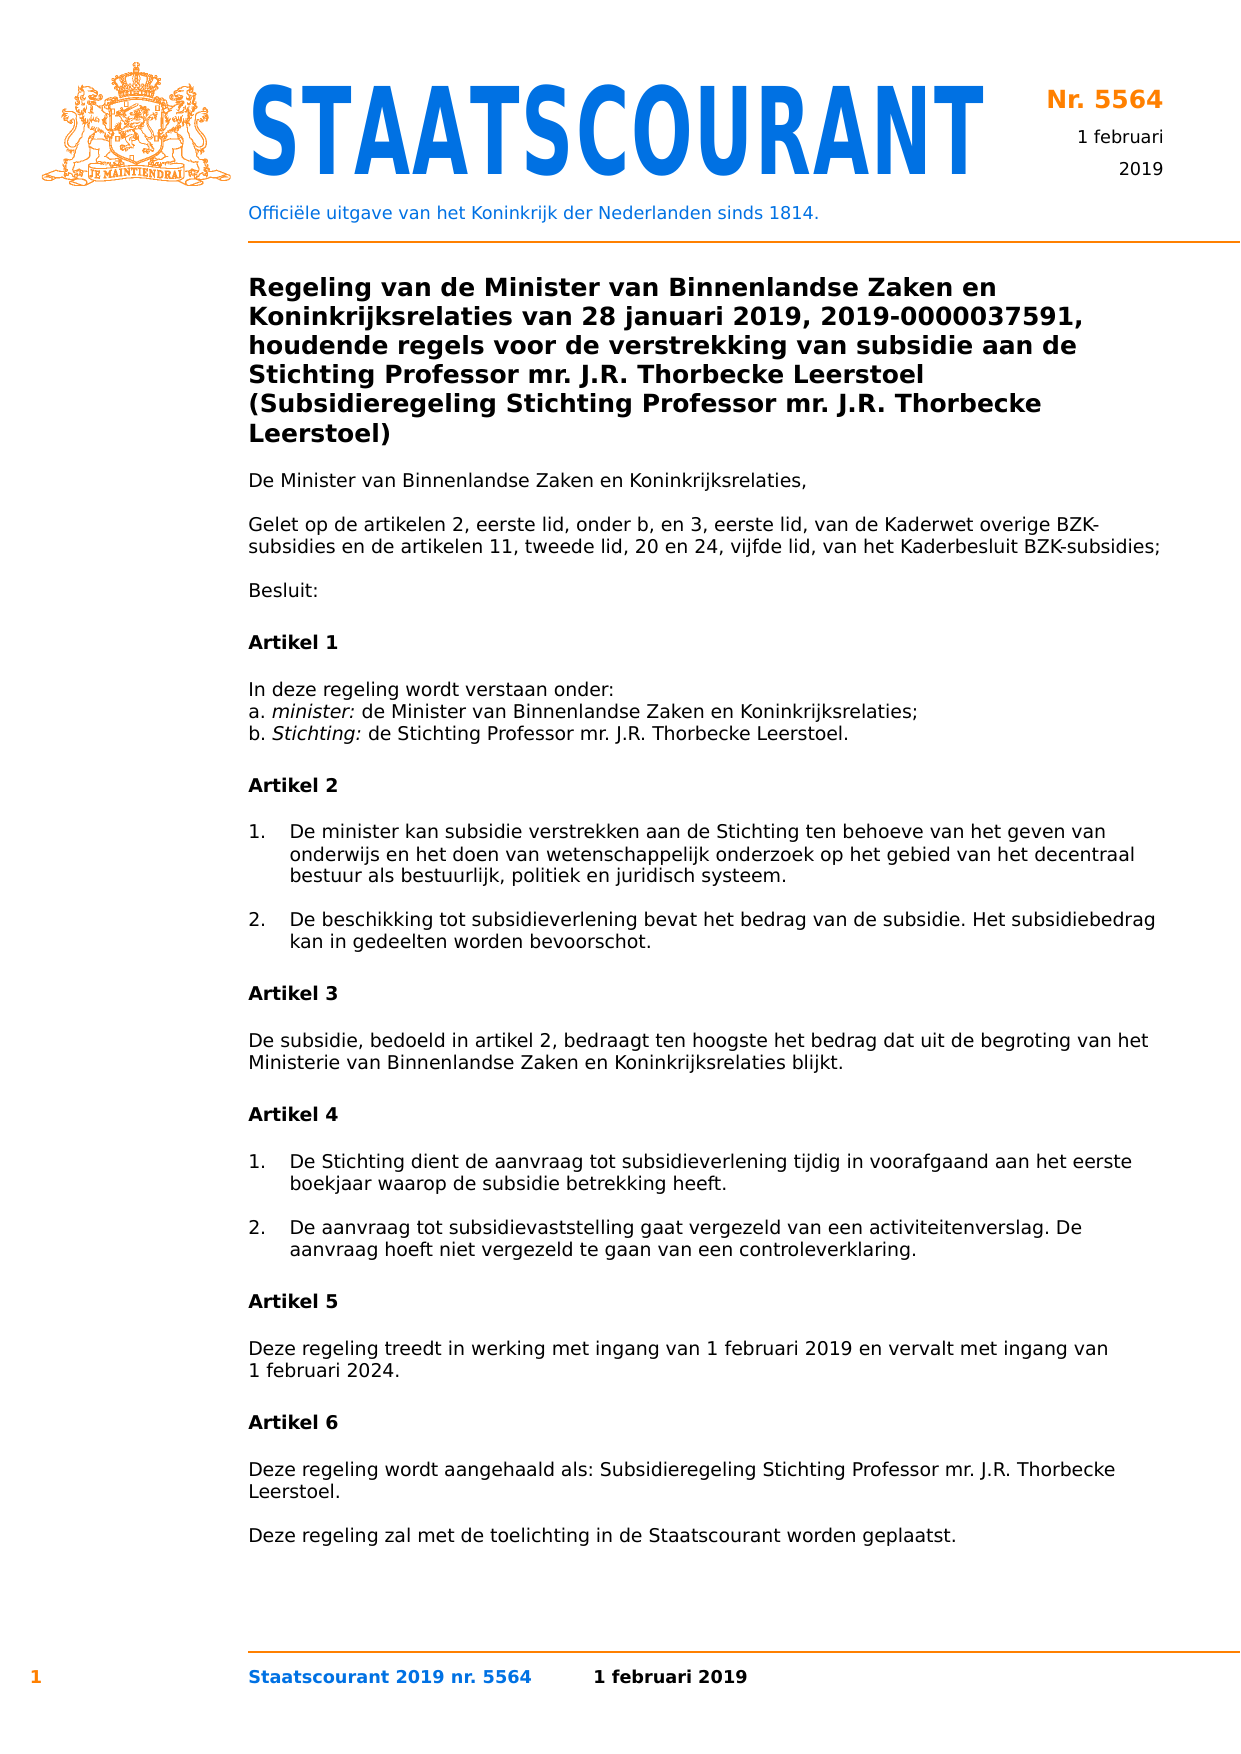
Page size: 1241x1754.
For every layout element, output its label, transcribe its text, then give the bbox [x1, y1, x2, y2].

subtitle Artikel 3 [248, 983, 1163, 1005]
text 1. De Stichting dient de aanvraag tot subsidieverlening tijdig in voorafgaand aan het eerste boekjaar waarop de subsidie betrekking heeft. [248, 1151, 1163, 1195]
text b. Stichting: de Stichting Professor mr. J.R. Thorbecke Leerstoel. [248, 722, 1163, 744]
text 1. De minister kan subsidie verstrekken aan de Stichting ten behoeve van het geven van onderwijs en het doen van wetenschappelijk onderzoek op het gebied van het decentraal bestuur als bestuurlijk, politiek en juridisch systeem. [248, 821, 1163, 887]
text Gelet op de artikelen 2, eerste lid, onder b, en 3, eerste lid, van de Kaderwet overige BZK-subsidies en de artikelen 11, tweede lid, 20 en 24, vijfde lid, van het Kaderbesluit BZK-subsidies; [248, 514, 1163, 558]
subtitle Artikel 2 [248, 774, 1163, 796]
subtitle Artikel 1 [248, 632, 1163, 653]
text Deze regeling wordt aangehaald als: Subsidieregeling Stichting Professor mr. J.R. Thorbecke Leerstoel. [248, 1459, 1163, 1503]
text 2. De beschikking tot subsidieverlening bevat het bedrag van de subsidie. Het subsidiebedrag kan in gedeelten worden bevoorschot. [248, 909, 1163, 953]
subtitle Artikel 5 [248, 1291, 1163, 1313]
text Deze regeling treedt in werking met ingang van 1 februari 2019 en vervalt met ingang van 1 februari 2024. [248, 1338, 1163, 1382]
table_header Nr. 5564 [998, 62, 1240, 121]
subtitle Regeling van de Minister van Binnenlandse Zaken en Koninkrijksrelaties van 28 januari 2019, 2019-0000037591, houdende regels voor de verstrekking van subsidie aan de Stichting Professor mr. J.R. Thorbecke Leerstoel (Subsidieregeling Stichting Professor mr. J.R. Thorbecke Leerstoel) [248, 273, 1163, 448]
text 2. De aanvraag tot subsidievaststelling gaat vergezeld van een activiteitenverslag. De aanvraag hoeft niet vergezeld te gaan van een controleverklaring. [248, 1217, 1163, 1261]
text Besluit: [248, 579, 1163, 602]
text De subsidie, bedoeld in artikel 2, bedraagt ten hoogste het bedrag dat uit de begroting van het Ministerie van Binnenlandse Zaken en Koninkrijksrelaties blijkt. [248, 1030, 1163, 1074]
picture [41, 62, 231, 186]
subtitle Artikel 4 [248, 1104, 1163, 1126]
text a. minister: de Minister van Binnenlandse Zaken en Koninkrijksrelaties; [248, 701, 1163, 722]
subtitle Artikel 6 [248, 1412, 1163, 1434]
text In deze regeling wordt verstaan onder: [248, 678, 1163, 701]
table_header STAATSCOURANT [248, 62, 998, 203]
text De Minister van Binnenlandse Zaken en Koninkrijksrelaties, [248, 470, 1163, 492]
table_cell 1 februari [998, 121, 1240, 153]
text Deze regeling zal met de toelichting in de Staatscourant worden geplaatst. [248, 1525, 1163, 1547]
table_cell 2019 [998, 153, 1240, 203]
table_cell Officiële uitgave van het Koninkrijk der Nederlanden sinds 1814. [248, 203, 1240, 241]
table_header [25, 62, 248, 241]
